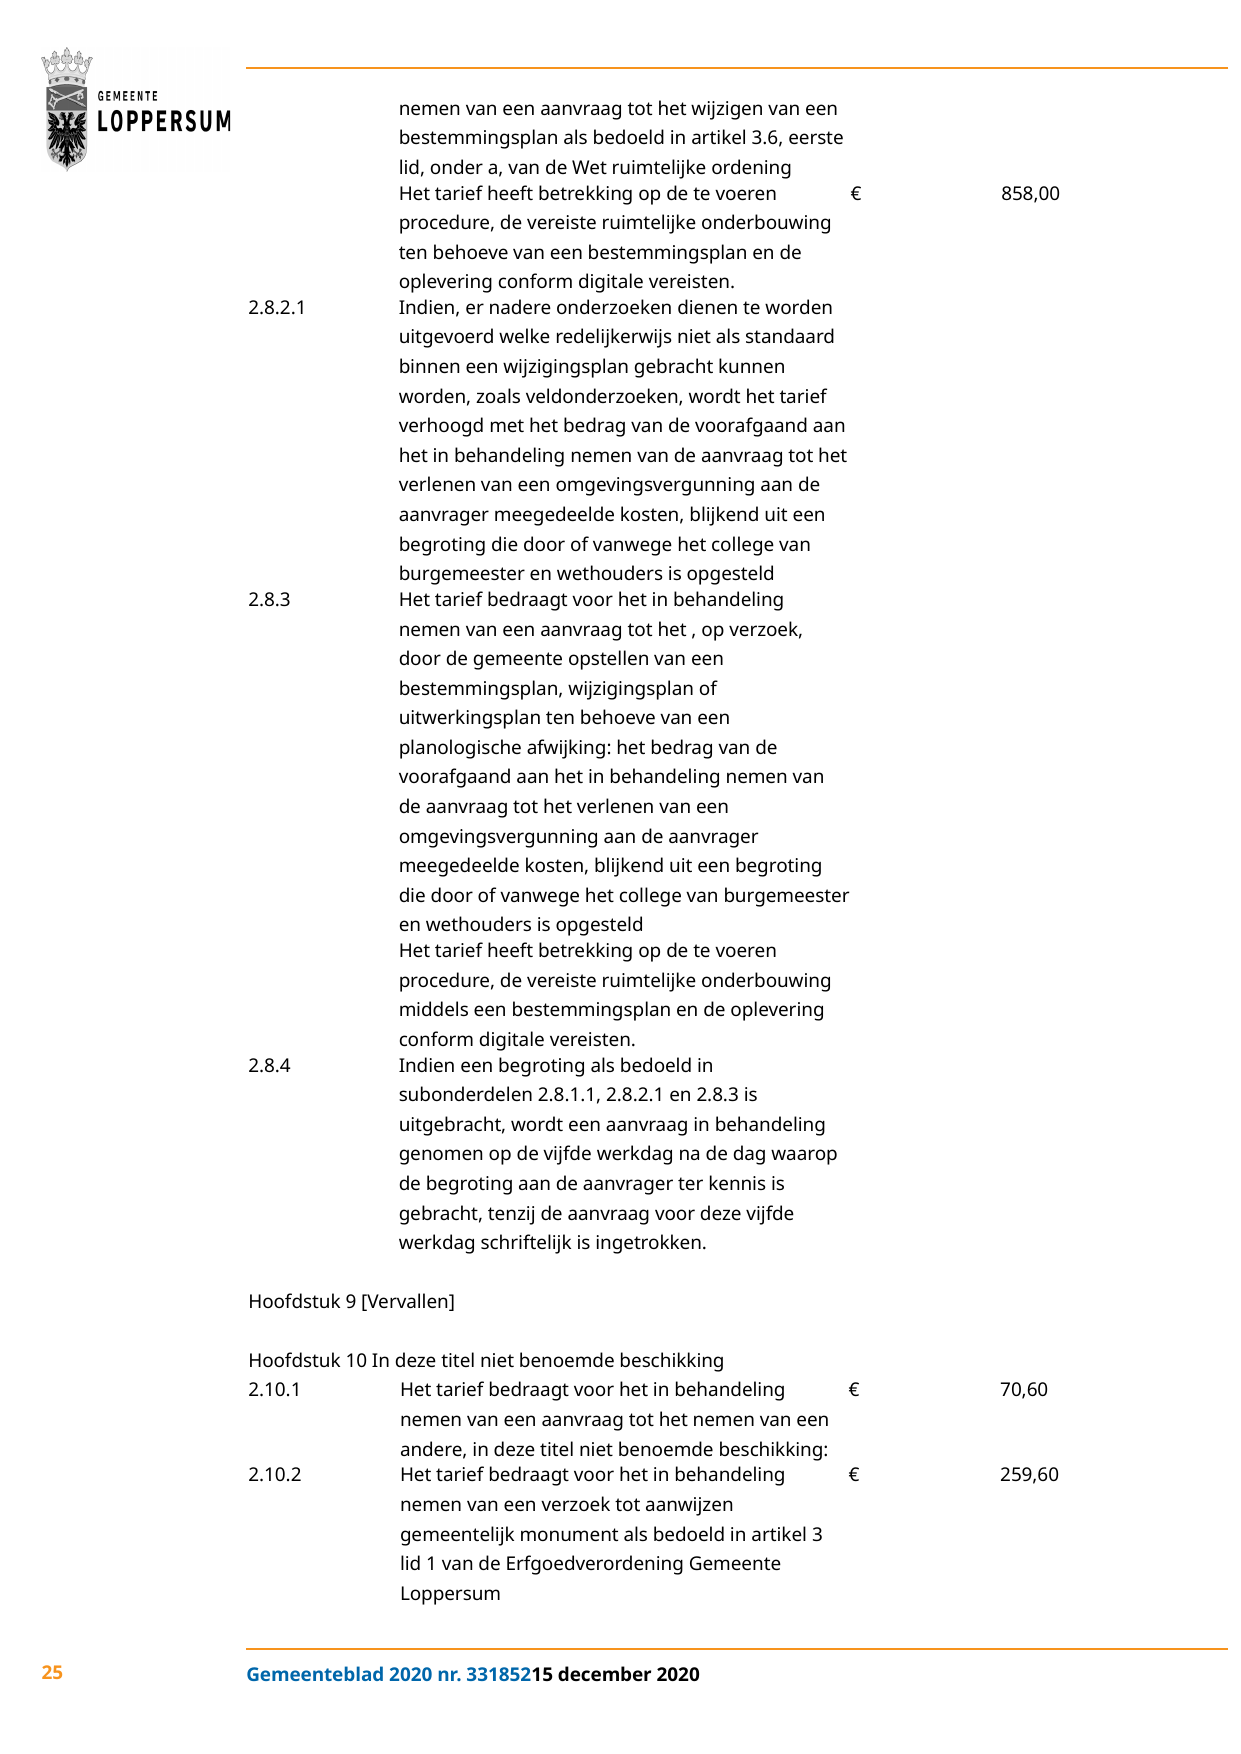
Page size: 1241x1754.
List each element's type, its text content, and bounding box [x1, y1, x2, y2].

table_cell [248, 95, 398, 180]
table_cell 2.8.3 [248, 586, 398, 937]
table_cell Het tarief heeft betrekking op de te voeren procedure, de vereiste ruimtelijke onderbouwing ten behoeve van een bestemmingsplan en de oplevering conform digitale vereisten. [399, 180, 850, 294]
text Hoofdstuk 9 [Vervallen] [248, 1288, 1152, 1313]
table_cell 2.8.4 [248, 1052, 398, 1255]
table_cell 2.10.2 [248, 1462, 400, 1606]
table_cell [248, 180, 398, 294]
table_cell [1001, 95, 1152, 180]
table_cell 858,00 [1001, 180, 1152, 294]
table_cell € [850, 180, 1001, 294]
table_cell [1001, 294, 1152, 586]
table_cell [850, 937, 1001, 1052]
table_header € [848, 1377, 1000, 1462]
table_cell [850, 586, 1001, 937]
table_cell [1001, 937, 1152, 1052]
table_cell 259,60 [1000, 1462, 1152, 1606]
table_header 2.10.1 [248, 1377, 400, 1462]
table_cell [850, 95, 1001, 180]
picture [41, 47, 231, 172]
table_cell [248, 937, 398, 1052]
table_header Het tarief bedraagt voor het in behandeling nemen van een aanvraag tot het nemen van een andere, in deze titel niet benoemde beschikking: [400, 1377, 848, 1462]
table_cell [850, 294, 1001, 586]
table_cell € [848, 1462, 1000, 1606]
table_cell [850, 1052, 1001, 1255]
table_cell 2.8.2.1 [248, 294, 398, 586]
table_cell [1001, 1052, 1152, 1255]
table_header 70,60 [1000, 1377, 1152, 1462]
text Hoofdstuk 10 In deze titel niet benoemde beschikking [248, 1347, 1152, 1373]
table_cell Indien, er nadere onderzoeken dienen te worden uitgevoerd welke redelijkerwijs niet als standaard binnen een wijzigingsplan gebracht kunnen worden, zoals veldonderzoeken, wordt het tarief verhoogd met het bedrag van de voorafgaand aan het in behandeling nemen van de aanvraag tot het verlenen van een omgevingsvergunning aan de aanvrager meegedeelde kosten, blijkend uit een begroting die door of vanwege het college van burgemeester en wethouders is opgesteld [399, 294, 850, 586]
table_cell Het tarief heeft betrekking op de te voeren procedure, de vereiste ruimtelijke onderbouwing middels een bestemmingsplan en de oplevering conform digitale vereisten. [399, 937, 850, 1052]
table_cell Indien een begroting als bedoeld in subonderdelen 2.8.1.1, 2.8.2.1 en 2.8.3 is uitgebracht, wordt een aanvraag in behandeling genomen op de vijfde werkdag na de dag waarop de begroting aan de aanvrager ter kennis is gebracht, tenzij de aanvraag voor deze vijfde werkdag schriftelijk is ingetrokken. [399, 1052, 850, 1255]
table_cell [1001, 586, 1152, 937]
table_cell nemen van een aanvraag tot het wijzigen van een bestemmingsplan als bedoeld in artikel 3.6, eerste lid, onder a, van de Wet ruimtelijke ordening [399, 95, 850, 180]
table_cell Het tarief bedraagt voor het in behandeling nemen van een verzoek tot aanwijzen gemeentelijk monument als bedoeld in artikel 3 lid 1 van de Erfgoedverordening Gemeente Loppersum [400, 1462, 848, 1606]
table_cell Het tarief bedraagt voor het in behandeling nemen van een aanvraag tot het , op verzoek, door de gemeente opstellen van een bestemmingsplan, wijzigingsplan of uitwerkingsplan ten behoeve van een planologische afwijking: het bedrag van de voorafgaand aan het in behandeling nemen van de aanvraag tot het verlenen van een omgevingsvergunning aan de aanvrager meegedeelde kosten, blijkend uit een begroting die door of vanwege het college van burgemeester en wethouders is opgesteld [399, 586, 850, 937]
